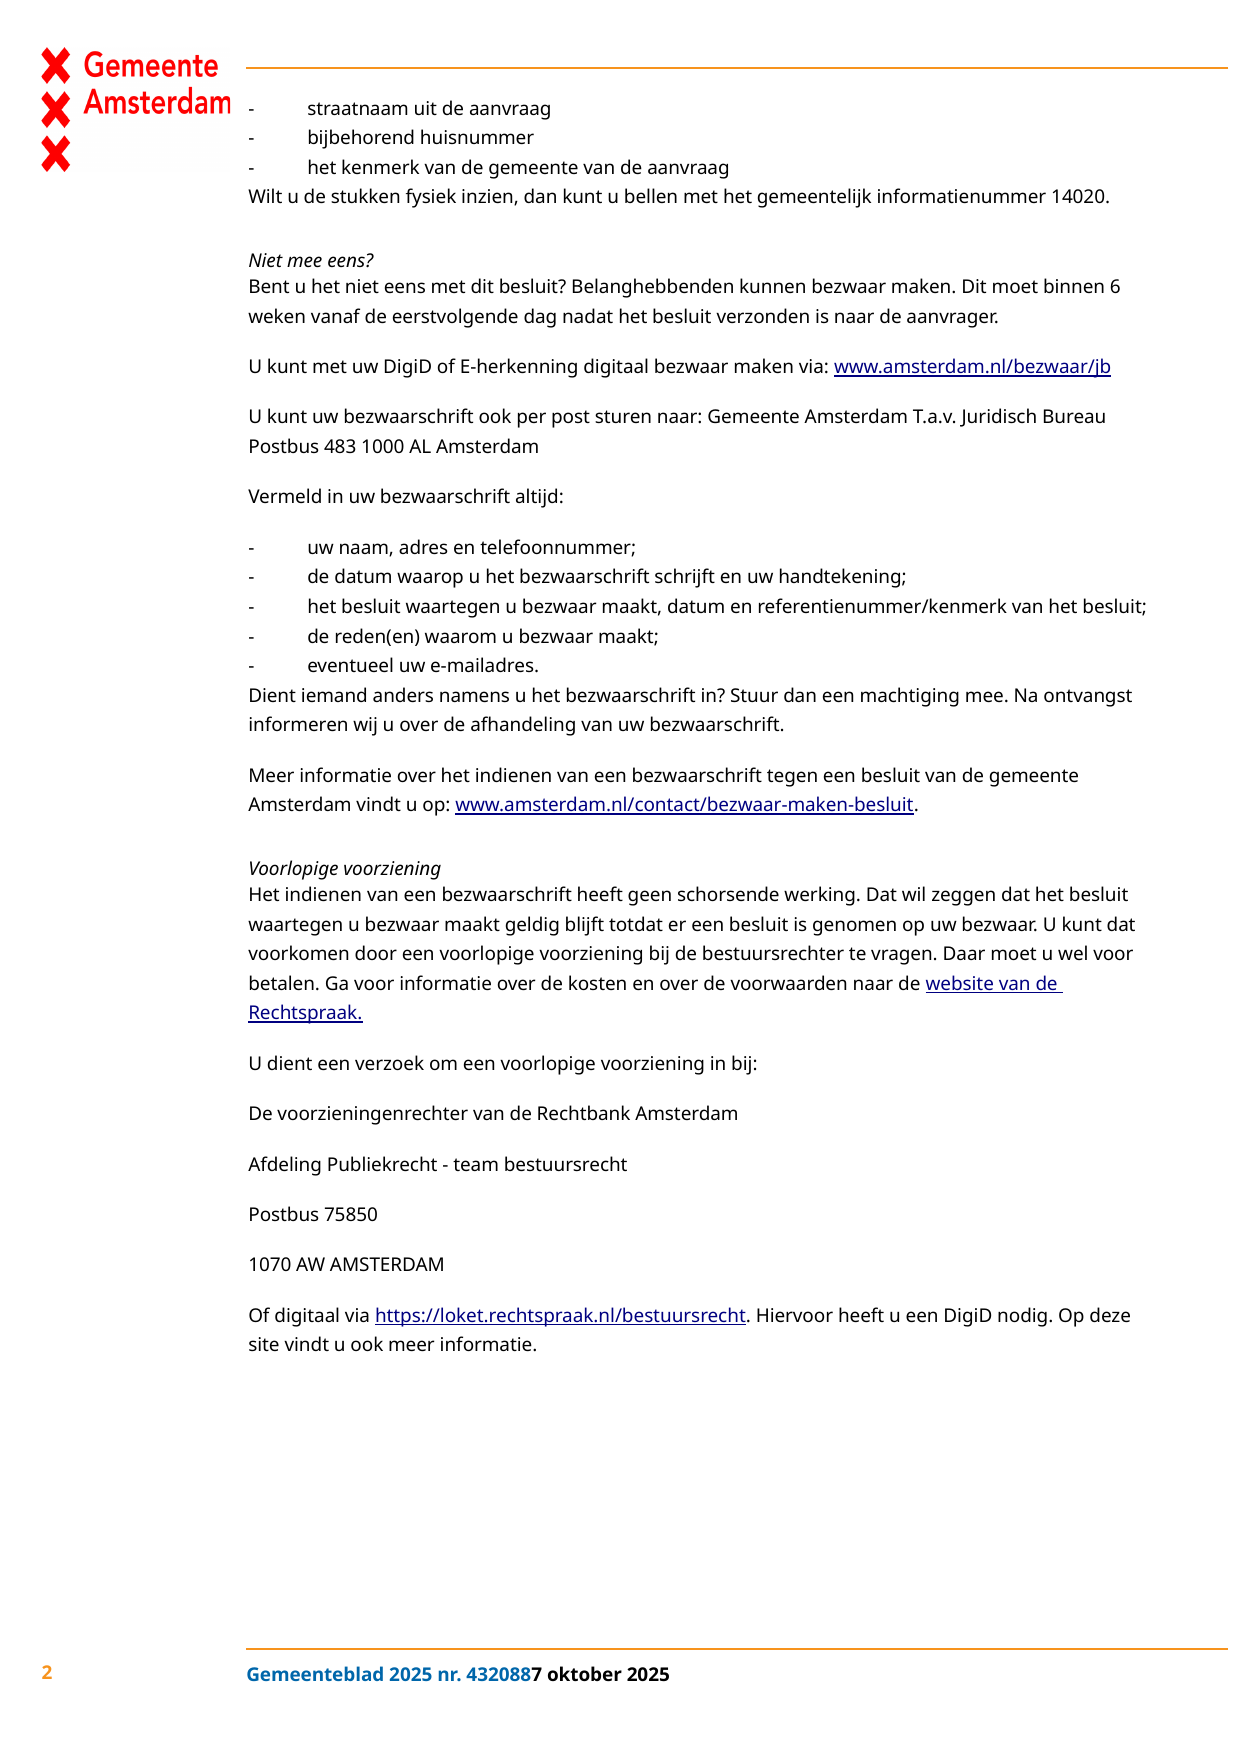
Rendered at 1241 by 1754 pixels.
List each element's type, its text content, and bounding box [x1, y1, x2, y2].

text De voorzieningenrechter van de Rechtbank Amsterdam [248, 1100, 1152, 1126]
text Postbus 75850 [248, 1201, 1152, 1227]
text U dient een verzoek om een voorlopige voorziening in bij: [248, 1050, 1152, 1076]
list het kenmerk van de gemeente van de aanvraag [248, 154, 1152, 180]
text Wilt u de stukken fysiek inzien, dan kunt u bellen met het gemeentelijk informatienummer 14020. [248, 183, 1152, 209]
list de datum waarop u het bezwaarschrift schrijft en uw handtekening; [248, 564, 1152, 589]
text U kunt uw bezwaarschrift ook per post sturen naar: Gemeente Amsterdam T.a.v. Juridisch Bureau Postbus 483 1000 AL Amsterdam [248, 404, 1152, 459]
text Niet mee eens? [248, 247, 1152, 273]
list eventueel uw e-mailadres. [248, 652, 1152, 678]
list bijbehorend huisnummer [248, 124, 1152, 150]
text Bent u het niet eens met dit besluit? Belanghebbenden kunnen bezwaar maken. Dit moet binnen 6 weken vanaf de eerstvolgende dag nadat het besluit verzonden is naar de aanvrager. [248, 273, 1152, 328]
text Meer informatie over het indienen van een bezwaarschrift tegen een besluit van de gemeente Amsterdam vindt u op: www.amsterdam.nl/contact/bezwaar-maken-besluit. [248, 762, 1152, 817]
text Voorlopige voorziening [248, 856, 1152, 881]
list uw naam, adres en telefoonnummer; [248, 534, 1152, 560]
text Of digitaal via https://loket.rechtspraak.nl/bestuursrecht. Hiervoor heeft u een DigiD nodig. Op deze site vindt u ook meer informatie. [248, 1302, 1152, 1357]
text Vermeld in uw bezwaarschrift altijd: [248, 484, 1152, 509]
list de reden(en) waarom u bezwaar maakt; [248, 623, 1152, 648]
list straatnaam uit de aanvraag [248, 95, 1152, 121]
text Afdeling Publiekrecht - team bestuursrecht [248, 1151, 1152, 1177]
text 1070 AW AMSTERDAM [248, 1252, 1152, 1277]
list het besluit waartegen u bezwaar maakt, datum en referentienummer/kenmerk van het besluit; [248, 593, 1152, 619]
picture [41, 47, 231, 172]
text Dient iemand anders namens u het bezwaarschrift in? Stuur dan een machtiging mee. Na ontvangst informeren wij u over de afhandeling van uw bezwaarschrift. [248, 682, 1152, 737]
text U kunt met uw DigiD of E-herkenning digitaal bezwaar maken via: www.amsterdam.nl/bezwaar/jb [248, 353, 1152, 379]
text Het indienen van een bezwaarschrift heeft geen schorsende werking. Dat wil zeggen dat het besluit waartegen u bezwaar maakt geldig blijft totdat er een besluit is genomen op uw bezwaar. U kunt dat voorkomen door een voorlopige voorziening bij de bestuursrechter te vragen. Daar moet u wel voor betalen. Ga voor informatie over de kosten en over de voorwaarden naar de website van de Rechtspraak. [248, 881, 1152, 1025]
